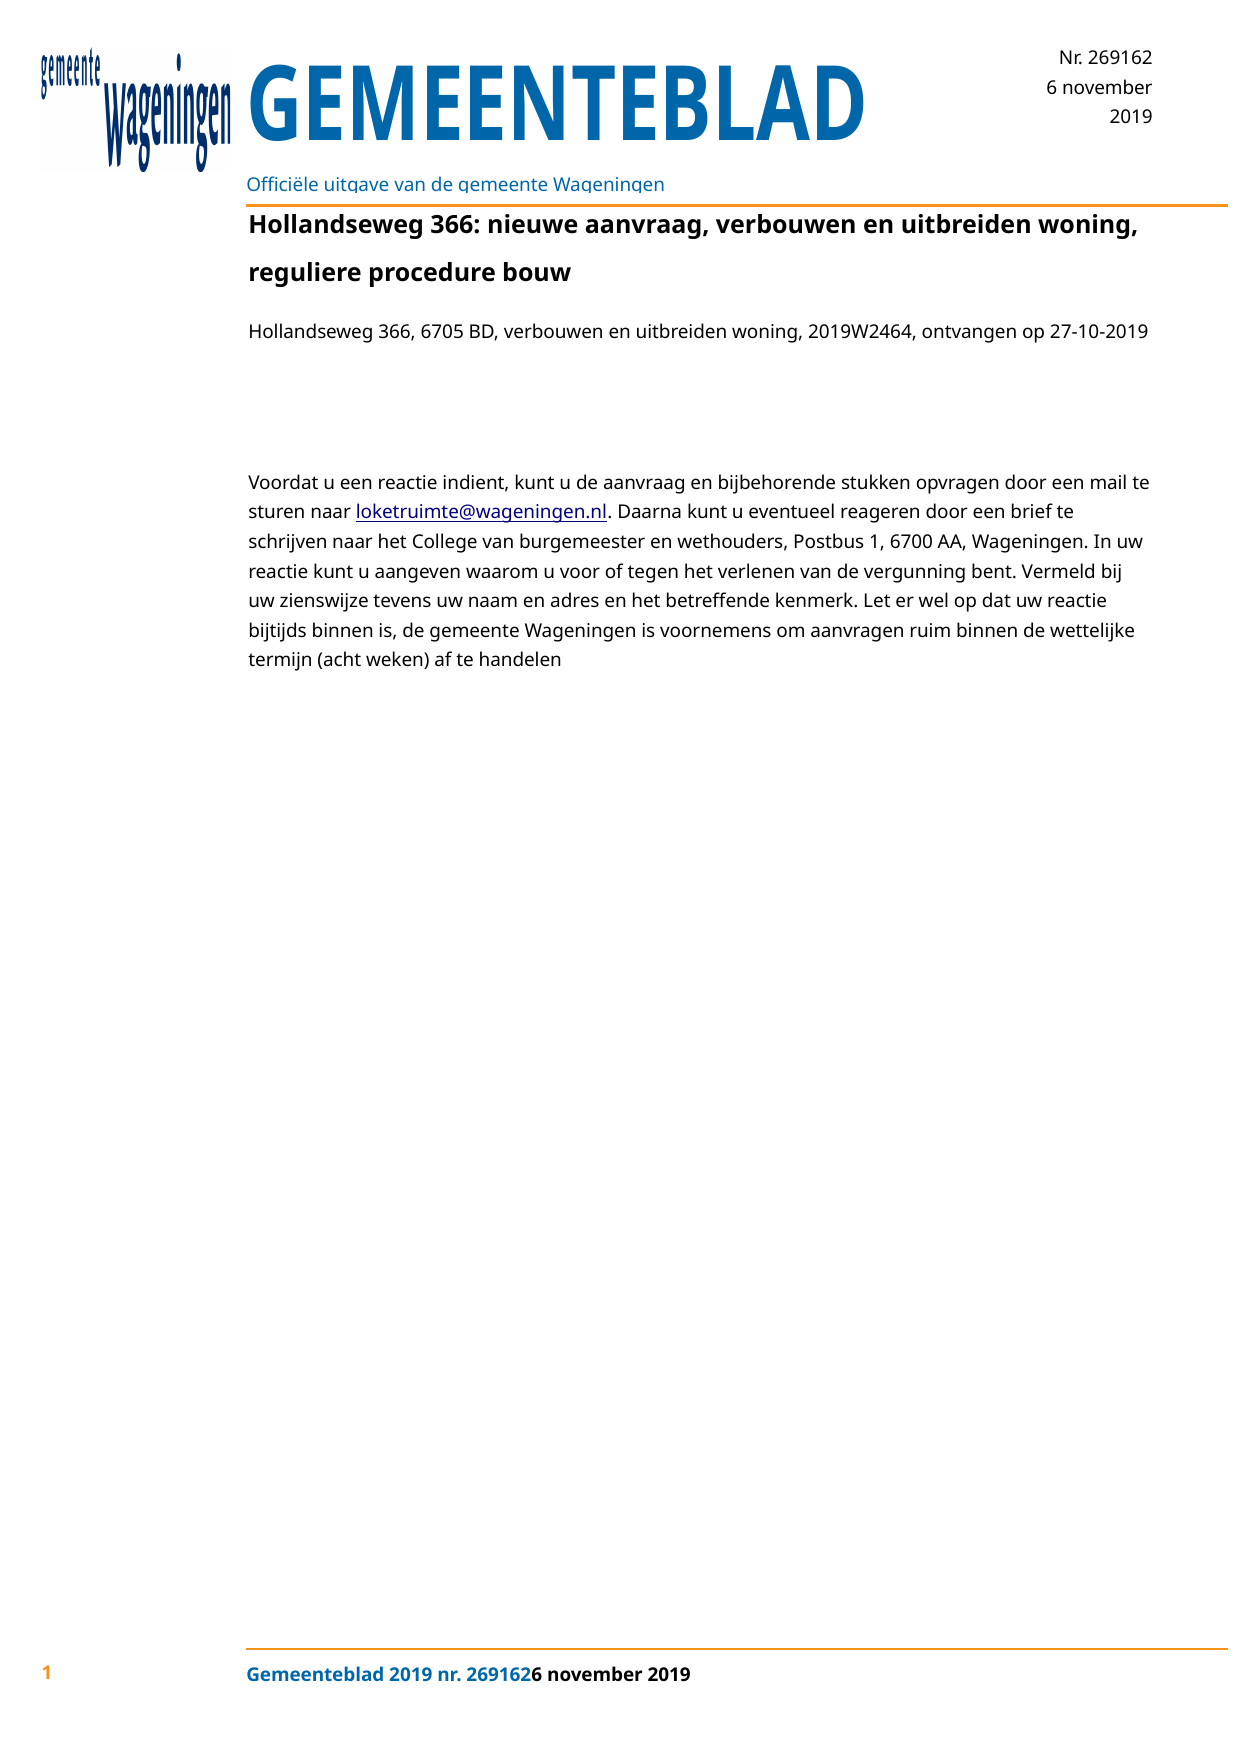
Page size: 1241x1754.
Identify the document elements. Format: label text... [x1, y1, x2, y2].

text Hollandseweg 366, 6705 BD, verbouwen en uitbreiden woning, 2019W2464, ontvangen op 27-10-2019 [248, 318, 1152, 344]
picture [41, 47, 231, 172]
text Hollandseweg 366: nieuwe aanvraag, verbouwen en uitbreiden woning, reguliere procedure bouw [248, 207, 1152, 288]
text Voordat u een reactie indient, kunt u de aanvraag en bijbehorende stukken opvragen door een mail te sturen naar loketruimte@wageningen.nl. Daarna kunt u eventueel reageren door een brief te schrijven naar het College van burgemeester en wethouders, Postbus 1, 6700 AA, Wageningen. In uw reactie kunt u aangeven waarom u voor of tegen het verlenen van de vergunning bent. Vermeld bij uw zienswijze tevens uw naam en adres en het betreffende kenmerk. Let er wel op dat uw reactie bijtijds binnen is, de gemeente Wageningen is voornemens om aanvragen ruim binnen de wettelijke termijn (acht weken) af te handelen [248, 469, 1152, 672]
